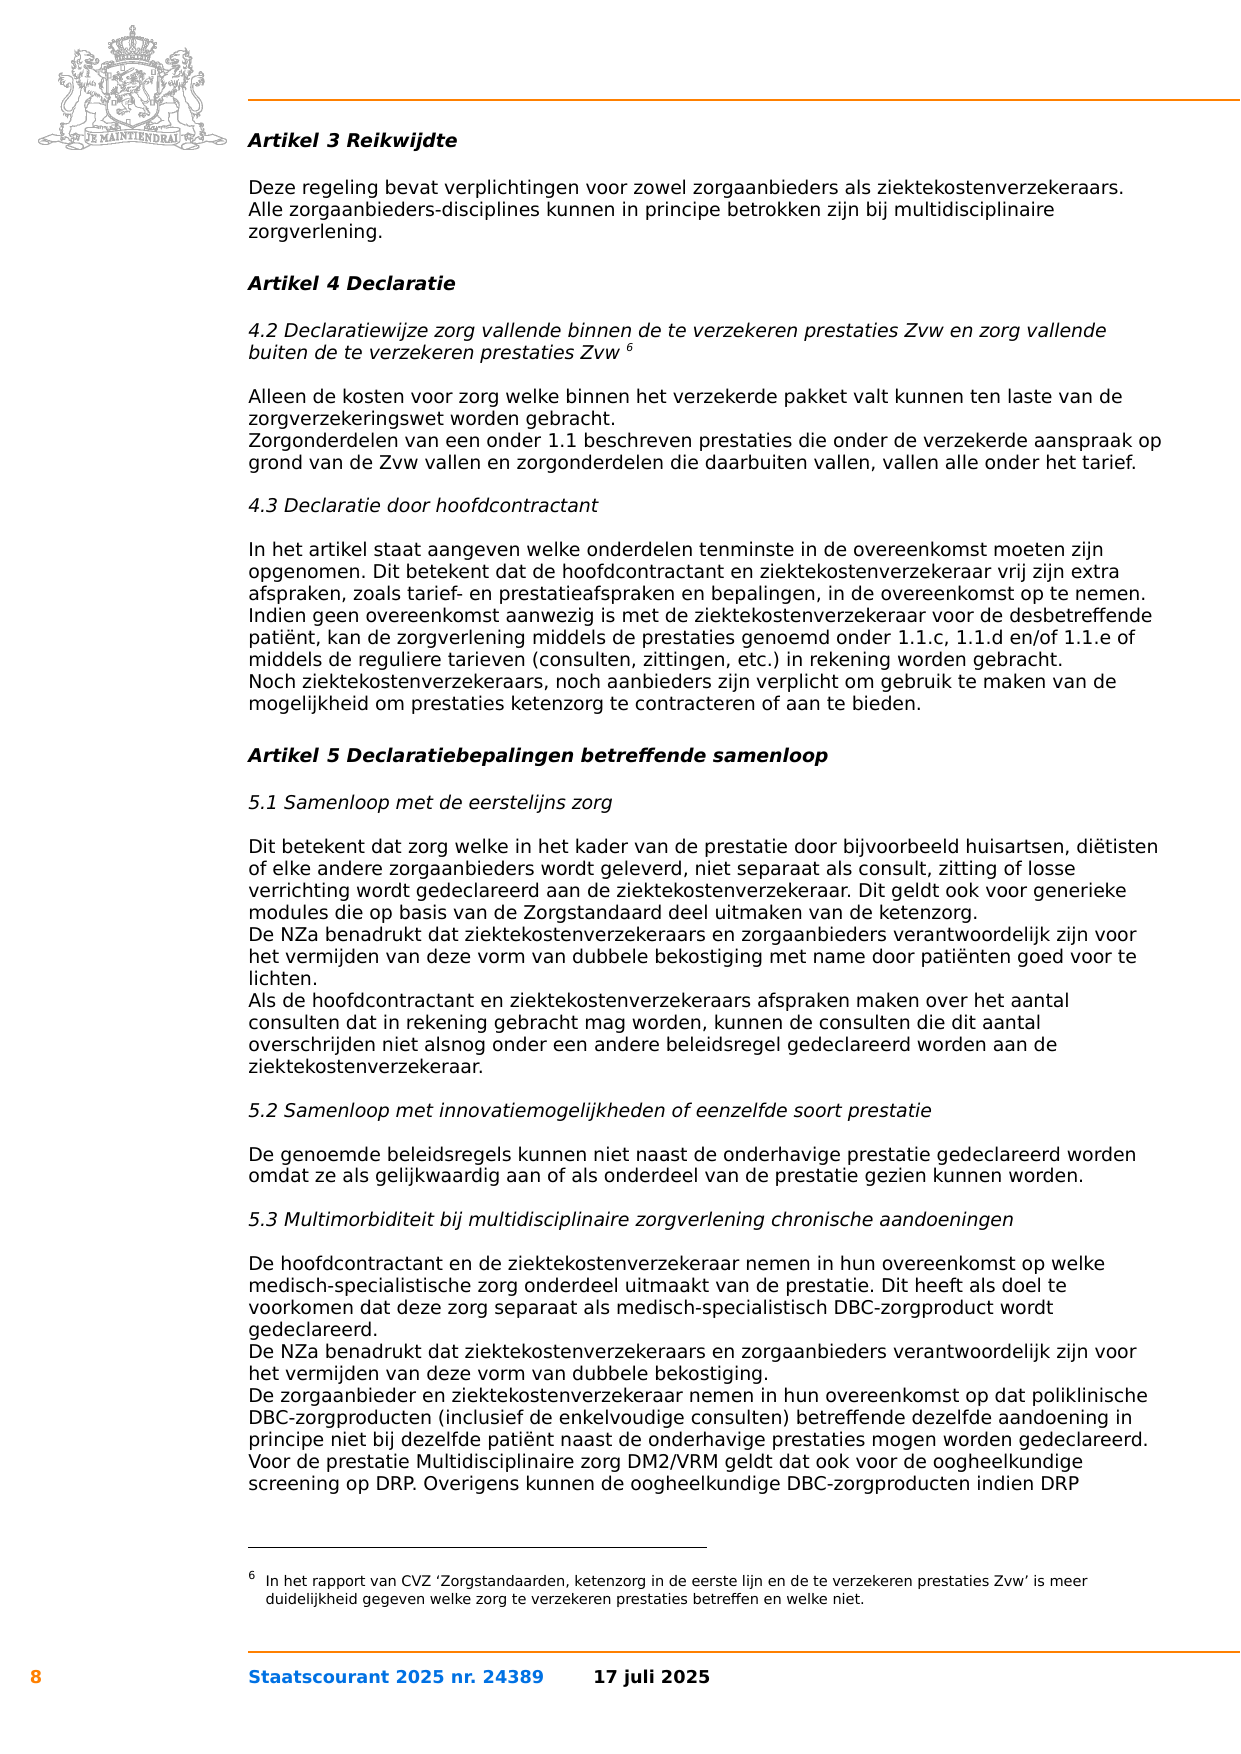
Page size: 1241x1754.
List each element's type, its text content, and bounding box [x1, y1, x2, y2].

text De hoofdcontractant en de ziektekostenverzekeraar nemen in hun overeenkomst op welke medisch-specialistische zorg onderdeel uitmaakt van de prestatie. Dit heeft als doel te voorkomen dat deze zorg separaat als medisch-specialistisch DBC-zorgproduct wordt gedeclareerd. [248, 1253, 1163, 1341]
text De genoemde beleidsregels kunnen niet naast de onderhavige prestatie gedeclareerd worden omdat ze als gelijkwaardig aan of als onderdeel van de prestatie gezien kunnen worden. [248, 1143, 1163, 1187]
text Indien geen overeenkomst aanwezig is met de ziektekostenverzekeraar voor de desbetreffende patiënt, kan de zorgverlening middels de prestaties genoemd onder 1.1.c, 1.1.d en/of 1.1.e of middels de reguliere tarieven (consulten, zittingen, etc.) in rekening worden gebracht. [248, 605, 1163, 671]
subtitle Artikel 5 Declaratiebepalingen betreffende samenloop [248, 745, 1163, 767]
text De NZa benadrukt dat ziektekostenverzekeraars en zorgaanbieders verantwoordelijk zijn voor het vermijden van deze vorm van dubbele bekostiging met name door patiënten goed voor te lichten. [248, 924, 1163, 990]
subtitle Artikel 4 Declaratie [248, 273, 1163, 295]
text In het rapport van CVZ ‘Zorgstandaarden, ketenzorg in de eerste lijn en de te verzekeren prestaties Zvw’ is meer duidelijkheid gegeven welke zorg te verzekeren prestaties betreffen en welke niet. [248, 1569, 1163, 1608]
subtitle 5.2 Samenloop met innovatiemogelijkheden of eenzelfde soort prestatie [248, 1099, 1163, 1122]
text Dit betekent dat zorg welke in het kader van de prestatie door bijvoorbeeld huisartsen, diëtisten of elke andere zorgaanbieders wordt geleverd, niet separaat als consult, zitting of losse verrichting wordt gedeclareerd aan de ziektekostenverzekeraar. Dit geldt ook voor generieke modules die op basis van de Zorgstandaard deel uitmaken van de ketenzorg. [248, 836, 1163, 924]
text Noch ziektekostenverzekeraars, noch aanbieders zijn verplicht om gebruik te maken van de mogelijkheid om prestaties ketenzorg te contracteren of aan te bieden. [248, 671, 1163, 715]
text De NZa benadrukt dat ziektekostenverzekeraars en zorgaanbieders verantwoordelijk zijn voor het vermijden van deze vorm van dubbele bekostiging. [248, 1341, 1163, 1385]
subtitle 5.3 Multimorbiditeit bij multidisciplinaire zorgverlening chronische aandoeningen [248, 1209, 1163, 1231]
text Als de hoofdcontractant en ziektekostenverzekeraars afspraken maken over het aantal consulten dat in rekening gebracht mag worden, kunnen de consulten die dit aantal overschrijden niet alsnog onder een andere beleidsregel gedeclareerd worden aan de ziektekostenverzekeraar. [248, 990, 1163, 1078]
subtitle 5.1 Samenloop met de eerstelijns zorg [248, 792, 1163, 814]
text In het artikel staat aangeven welke onderdelen tenminste in de overeenkomst moeten zijn opgenomen. Dit betekent dat de hoofdcontractant en ziektekostenverzekeraar vrij zijn extra afspraken, zoals tarief- en prestatieafspraken en bepalingen, in de overeenkomst op te nemen. [248, 539, 1163, 605]
subtitle 4.3 Declaratie door hoofdcontractant [248, 495, 1163, 517]
text Zorgonderdelen van een onder 1.1 beschreven prestaties die onder de verzekerde aanspraak op grond van de Zvw vallen en zorgonderdelen die daarbuiten vallen, vallen alle onder het tarief. [248, 429, 1163, 473]
picture [38, 25, 227, 150]
text Alleen de kosten voor zorg welke binnen het verzekerde pakket valt kunnen ten laste van de zorgverzekeringswet worden gebracht. [248, 386, 1163, 429]
text Deze regeling bevat verplichtingen voor zowel zorgaanbieders als ziektekostenverzekeraars. Alle zorgaanbieders-disciplines kunnen in principe betrokken zijn bij multidisciplinaire zorgverlening. [248, 177, 1163, 243]
text De zorgaanbieder en ziektekostenverzekeraar nemen in hun overeenkomst op dat poliklinische DBC-zorgproducten (inclusief de enkelvoudige consulten) betreffende dezelfde aandoening in principe niet bij dezelfde patiënt naast de onderhavige prestaties mogen worden gedeclareerd. Voor de prestatie Multidisciplinaire zorg DM2/VRM geldt dat ook voor de oogheelkundige screening op DRP. Overigens kunnen de oogheelkundige DBC-zorgproducten indien DRP [248, 1385, 1163, 1495]
subtitle Artikel 3 Reikwijdte [248, 130, 1163, 152]
subtitle 4.2 Declaratiewijze zorg vallende binnen de te verzekeren prestaties Zvw en zorg vallende buiten de te verzekeren prestaties Zvw [248, 320, 1163, 364]
